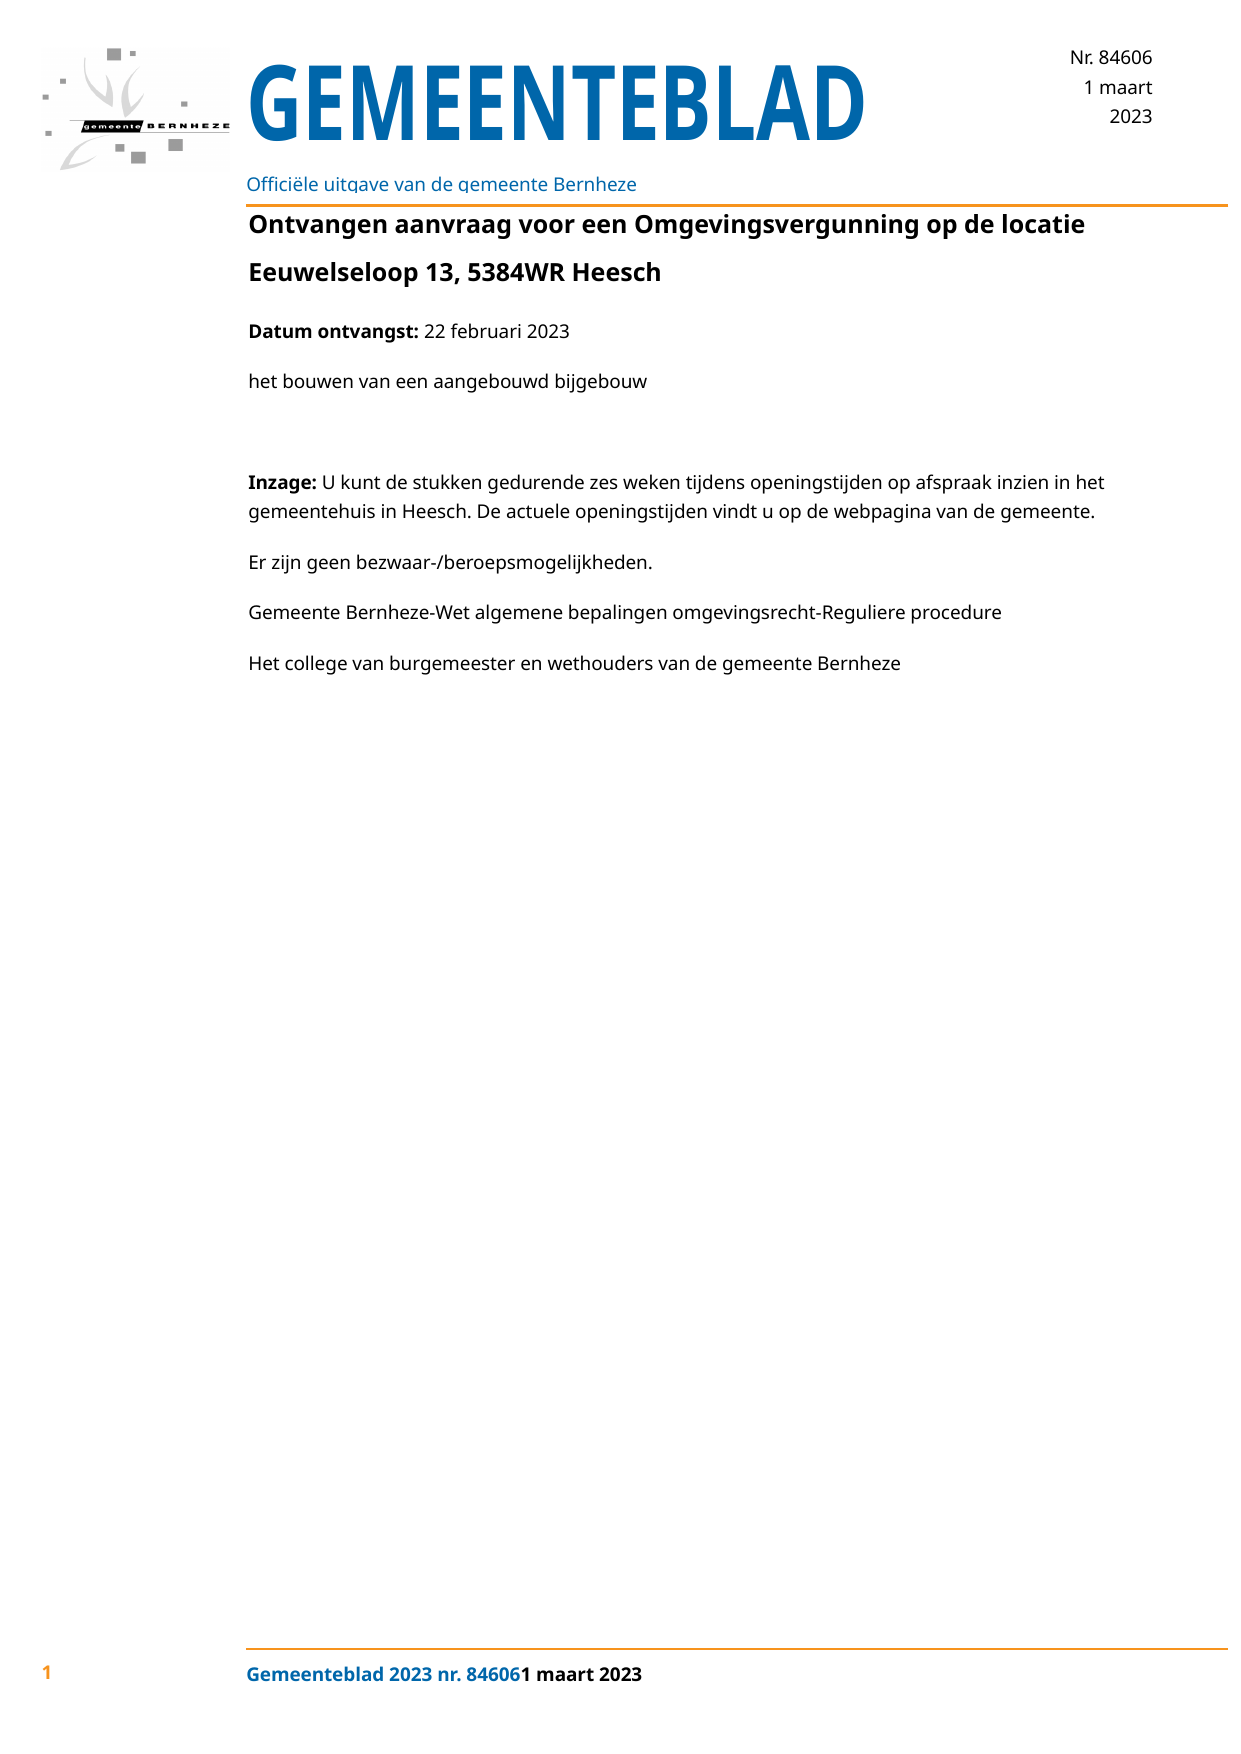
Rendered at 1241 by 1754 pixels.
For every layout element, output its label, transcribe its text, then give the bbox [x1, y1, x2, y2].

text Er zijn geen bezwaar-/beroepsmogelijkheden. [248, 549, 1152, 575]
text Ontvangen aanvraag voor een Omgevingsvergunning op de locatie Eeuwelseloop 13, 5384WR Heesch [248, 207, 1152, 288]
text Inzage: U kunt de stukken gedurende zes weken tijdens openingstijden op afspraak inzien in het gemeentehuis in Heesch. De actuele openingstijden vindt u op de webpagina van de gemeente. [248, 469, 1152, 524]
text Gemeente Bernheze-Wet algemene bepalingen omgevingsrecht-Reguliere procedure [248, 599, 1152, 625]
text Het college van burgemeester en wethouders van de gemeente Bernheze [248, 650, 1152, 676]
text het bouwen van een aangebouwd bijgebouw [248, 368, 1152, 394]
text Datum ontvangst: 22 februari 2023 [248, 318, 1152, 344]
picture [41, 47, 231, 172]
